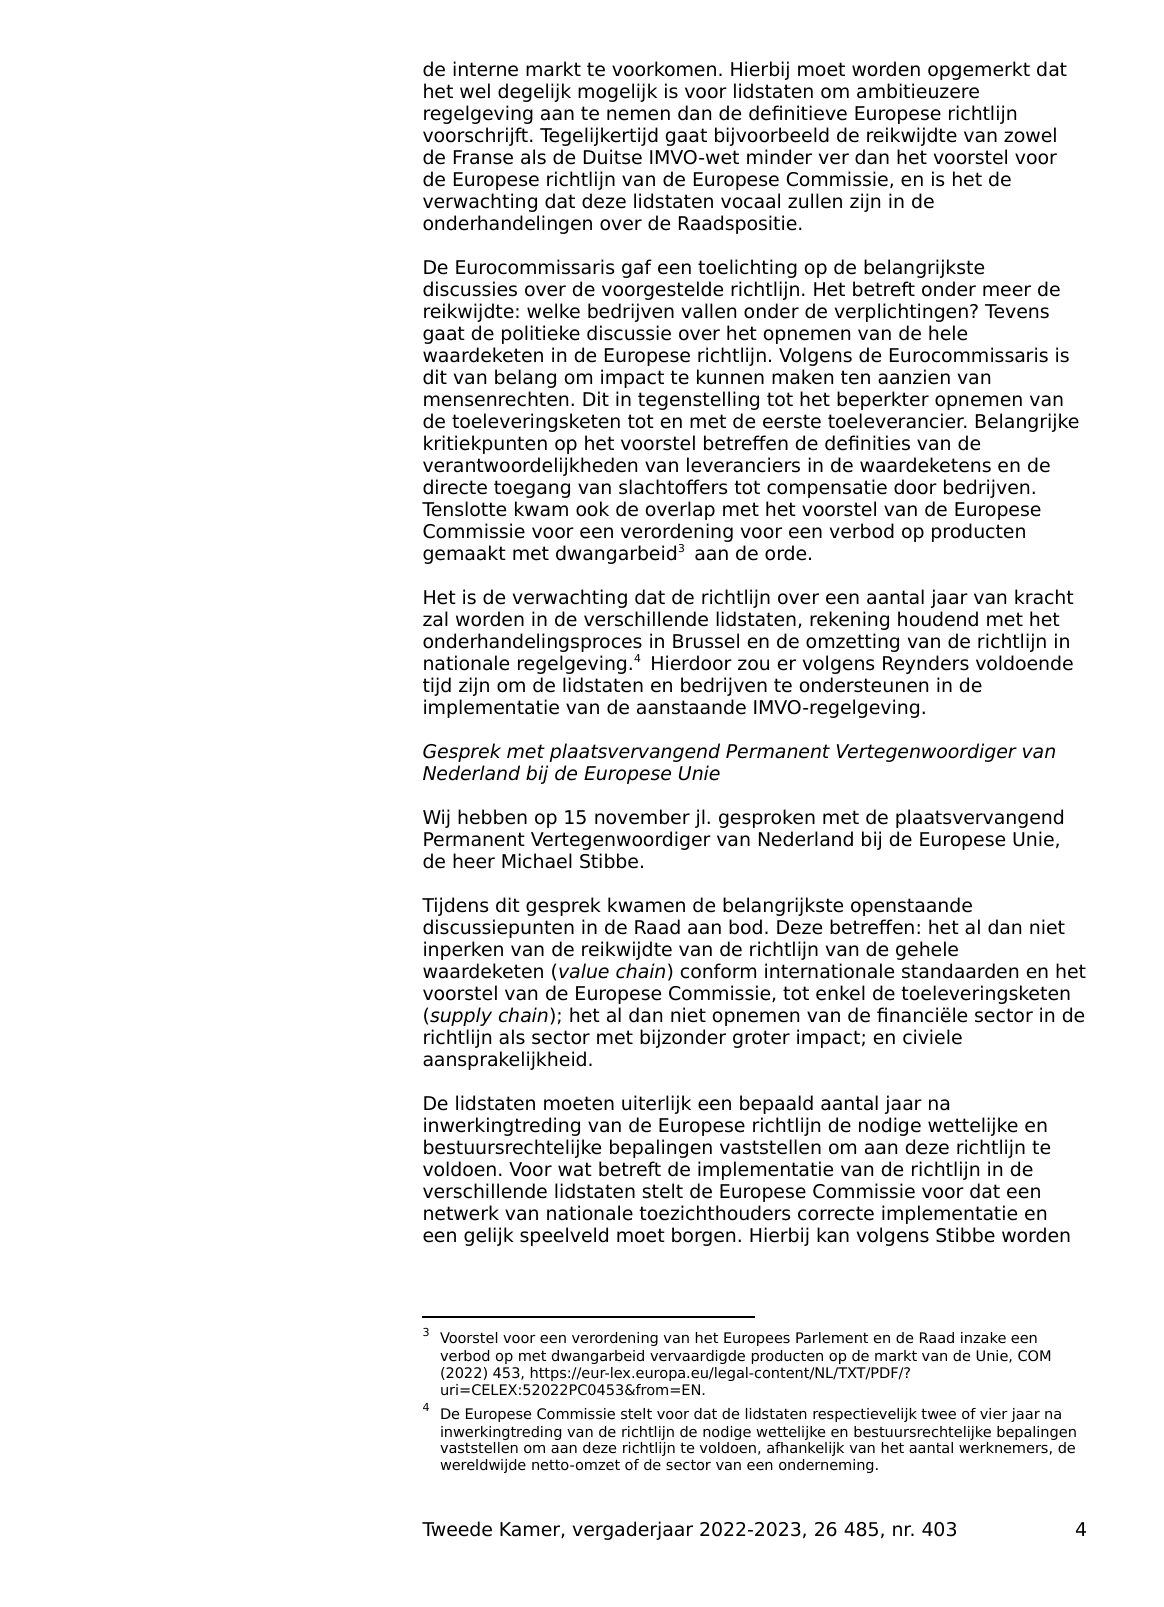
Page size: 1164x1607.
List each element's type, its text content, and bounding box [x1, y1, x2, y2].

text Voorstel voor een verordening van het Europees Parlement en de Raad inzake een verbod op met dwangarbeid vervaardigde producten op de markt van de Unie, COM (2022) 453, https://eur-lex.europa.eu/legal-content/NL/TXT/PDF/?uri=CELEX:52022PC0453&from=EN. [422, 1326, 1087, 1399]
text De Europese Commissie stelt voor dat de lidstaten respectievelijk twee of vier jaar na inwerkingtreding van de richtlijn de nodige wettelijke en bestuursrechtelijke bepalingen vaststellen om aan deze richtlijn te voldoen, afhankelijk van het aantal werknemers, de wereldwijde netto-omzet of de sector van een onderneming. [422, 1402, 1087, 1474]
text De Eurocommissaris gaf een toelichting op de belangrijkste discussies over de voorgestelde richtlijn. Het betreft onder meer de reikwijdte: welke bedrijven vallen onder de verplichtingen? Tevens gaat de politieke discussie over het opnemen van de hele waardeketen in de Europese richtlijn. Volgens de Eurocommissaris is dit van belang om impact te kunnen maken ten aanzien van mensenrechten. Dit in tegenstelling tot het beperkter opnemen van de toeleveringsketen tot en met de eerste toeleverancier. Belangrijke kritiekpunten op het voorstel betreffen de definities van de verantwoordelijkheden van leveranciers in de waardeketens en de directe toegang van slachtoffers tot compensatie door bedrijven. [422, 257, 1087, 499]
text Tenslotte kwam ook de overlap met het voorstel van de Europese Commissie voor een verordening voor een verbod op producten gemaakt met dwangarbeid aan de orde. [422, 499, 1087, 565]
text de interne markt te voorkomen. Hierbij moet worden opgemerkt dat het wel degelijk mogelijk is voor lidstaten om ambitieuzere regelgeving aan te nemen dan de definitieve Europese richtlijn voorschrijft. Tegelijkertijd gaat bijvoorbeeld de reikwijdte van zowel de Franse als de Duitse IMVO-wet minder ver dan het voorstel voor de Europese richtlijn van de Europese Commissie, en is het de verwachting dat deze lidstaten vocaal zullen zijn in de onderhandelingen over de Raadspositie. [422, 59, 1087, 235]
subtitle Gesprek met plaatsvervangend Permanent Vertegenwoordiger van Nederland bij de Europese Unie [422, 741, 1087, 785]
text Tijdens dit gesprek kwamen de belangrijkste openstaande discussiepunten in de Raad aan bod. Deze betreffen: het al dan niet inperken van de reikwijdte van de richtlijn van de gehele waardeketen (value chain) conform internationale standaarden en het voorstel van de Europese Commissie, tot enkel de toeleveringsketen (supply chain); het al dan niet opnemen van de financiële sector in de richtlijn als sector met bijzonder groter impact; en civiele aansprakelijkheid. [422, 895, 1087, 1071]
text Het is de verwachting dat de richtlijn over een aantal jaar van kracht zal worden in de verschillende lidstaten, rekening houdend met het onderhandelingsproces in Brussel en de omzetting van de richtlijn in nationale regelgeving. Hierdoor zou er volgens Reynders voldoende tijd zijn om de lidstaten en bedrijven te ondersteunen in de implementatie van de aanstaande IMVO-regelgeving. [422, 587, 1087, 719]
text De lidstaten moeten uiterlijk een bepaald aantal jaar na inwerkingtreding van de Europese richtlijn de nodige wettelijke en bestuursrechtelijke bepalingen vaststellen om aan deze richtlijn te voldoen. Voor wat betreft de implementatie van de richtlijn in de verschillende lidstaten stelt de Europese Commissie voor dat een netwerk van nationale toezichthouders correcte implementatie en een gelijk speelveld moet borgen. Hierbij kan volgens Stibbe worden [422, 1093, 1087, 1247]
text Wij hebben op 15 november jl. gesproken met de plaatsvervangend Permanent Vertegenwoordiger van Nederland bij de Europese Unie, de heer Michael Stibbe. [422, 807, 1087, 873]
